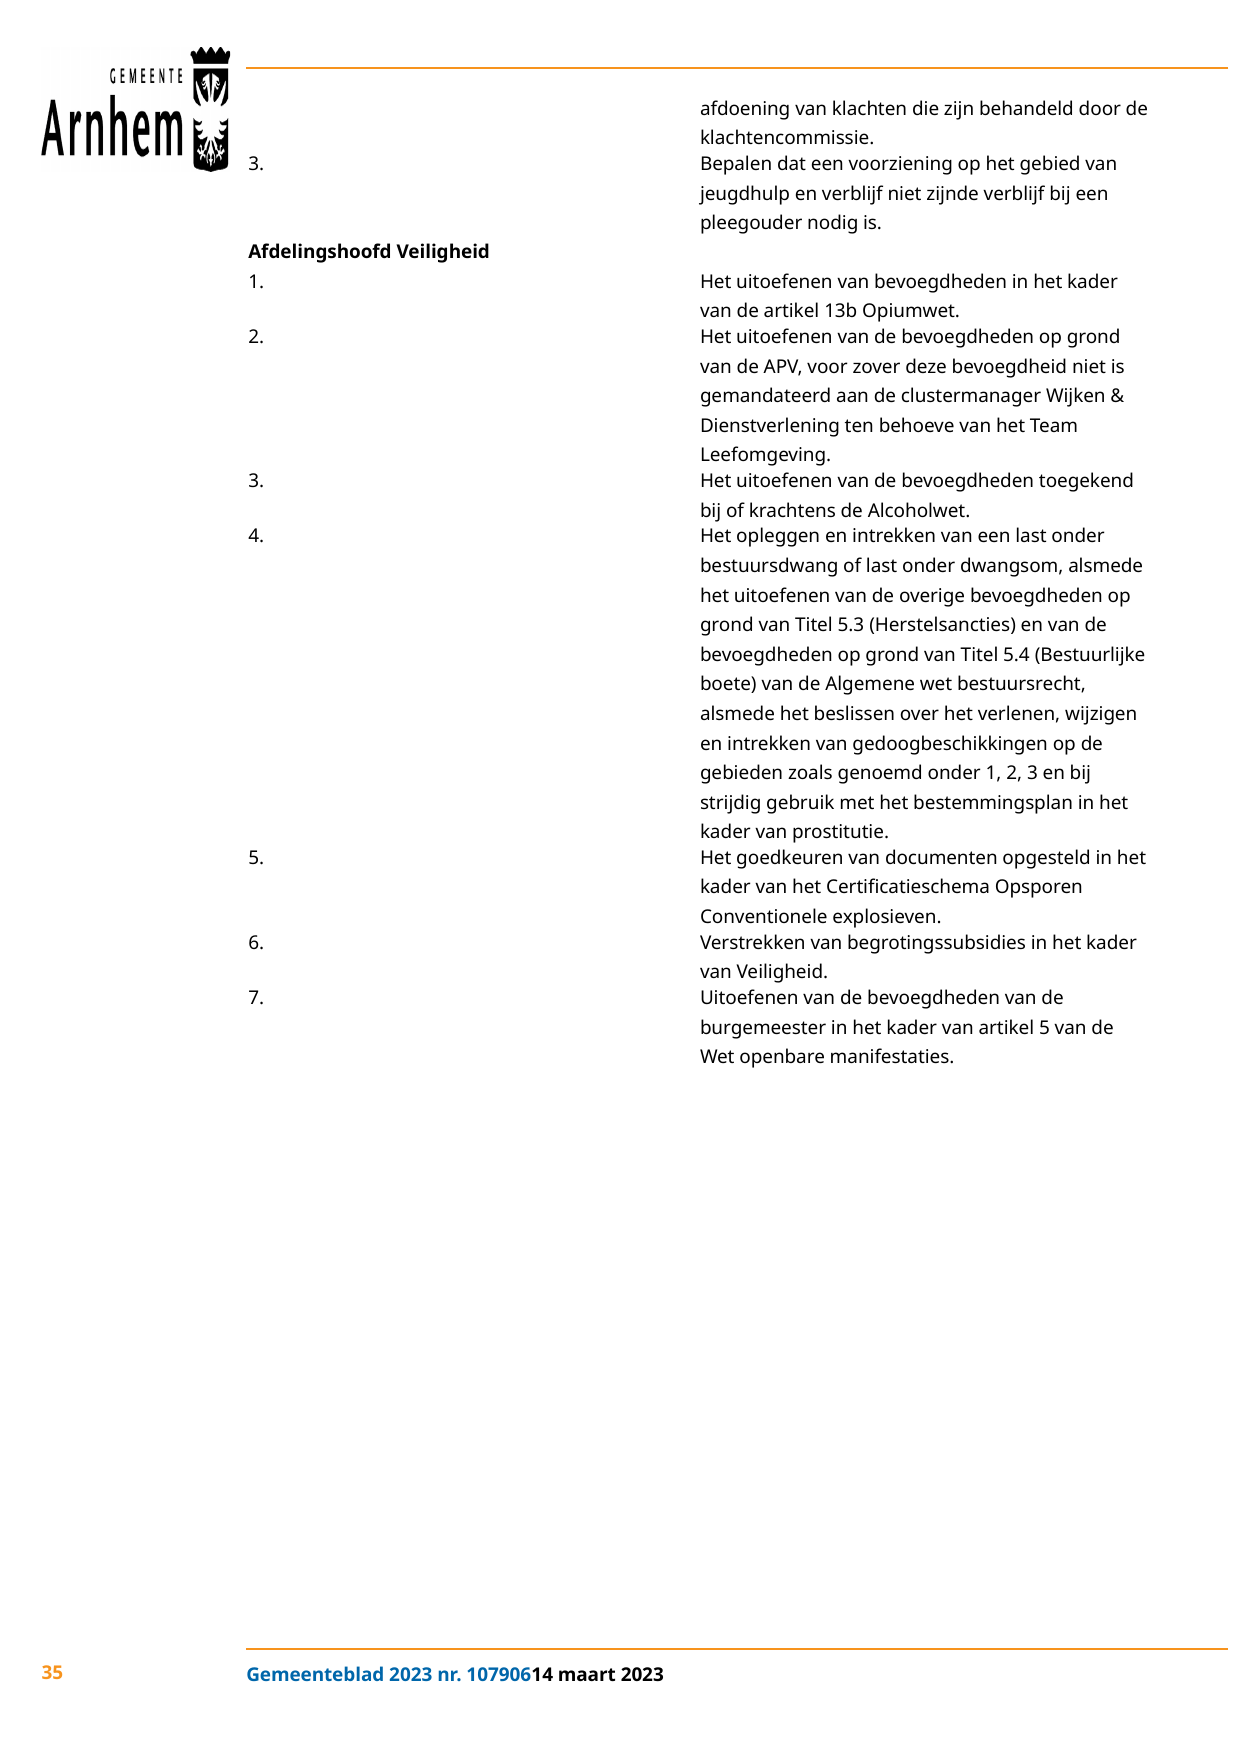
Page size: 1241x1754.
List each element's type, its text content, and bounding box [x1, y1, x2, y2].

table_cell Het uitoefenen van de bevoegdheden toegekend bij of krachtens de Alcoholwet. [700, 467, 1152, 523]
picture [41, 47, 231, 172]
table_cell [248, 323, 700, 467]
table_cell [248, 844, 700, 929]
table_cell [248, 523, 700, 844]
table_cell Het opleggen en intrekken van een last onder bestuursdwang of last onder dwangsom, alsmede het uitoefenen van de overige bevoegdheden op grond van Titel 5.3 (Herstelsancties) en van de bevoegdheden op grond van Titel 5.4 (Bestuurlijke boete) van de Algemene wet bestuursrecht, alsmede het beslissen over het verlenen, wijzigen en intrekken van gedoogbeschikkingen op de gebieden zoals genoemd onder 1, 2, 3 en bij strijdig gebruik met het bestemmingsplan in het kader van prostitutie. [700, 523, 1152, 844]
table_cell Bepalen dat een voorziening op het gebied van jeugdhulp en verblijf niet zijnde verblijf bij een pleegouder nodig is. [700, 150, 1152, 235]
table_cell [248, 984, 700, 1069]
text Afdelingshoofd Veiligheid [248, 238, 1152, 264]
table_header Het uitoefenen van bevoegdheden in het kader van de artikel 13b Opiumwet. [700, 268, 1152, 323]
table_cell [248, 467, 700, 523]
table_cell [248, 150, 700, 235]
table_cell [248, 929, 700, 984]
table_cell Het uitoefenen van de bevoegdheden op grond van de APV, voor zover deze bevoegdheid niet is gemandateerd aan de clustermanager Wijken & Dienstverlening ten behoeve van het Team Leefomgeving. [700, 323, 1152, 467]
table_cell afdoening van klachten die zijn behandeld door de klachtencommissie. [700, 95, 1152, 150]
table_cell [248, 95, 700, 150]
table_cell Uitoefenen van de bevoegdheden van de burgemeester in het kader van artikel 5 van de Wet openbare manifestaties. [700, 984, 1152, 1069]
table_header [248, 268, 700, 323]
table_cell Het goedkeuren van documenten opgesteld in het kader van het Certificatieschema Opsporen Conventionele explosieven. [700, 844, 1152, 929]
table_cell Verstrekken van begrotingssubsidies in het kader van Veiligheid. [700, 929, 1152, 984]
